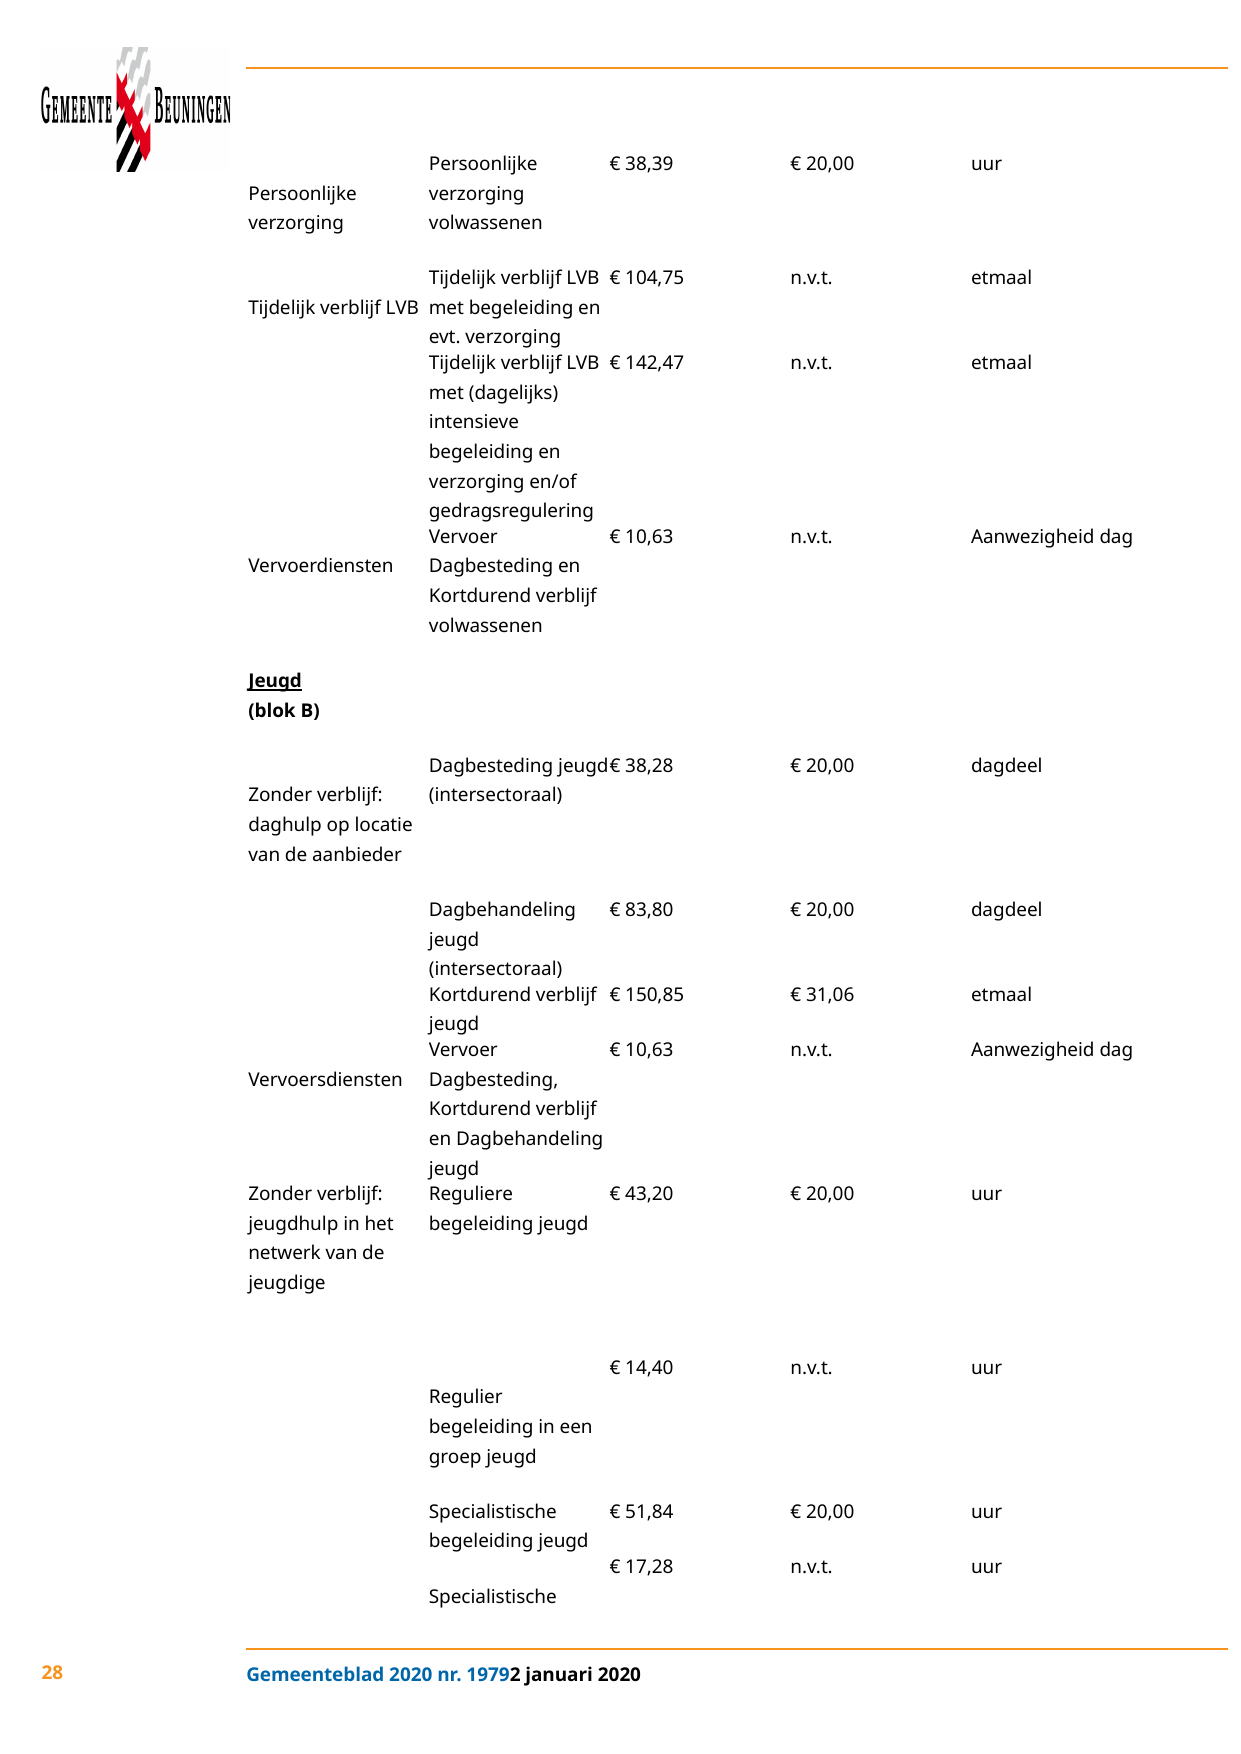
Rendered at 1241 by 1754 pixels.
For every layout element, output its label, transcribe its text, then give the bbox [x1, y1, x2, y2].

table_cell Tijdelijk verblijf LVB [248, 265, 429, 349]
table_cell [248, 1498, 429, 1553]
table_cell n.v.t. [790, 1036, 971, 1180]
table_cell € 20,00 [790, 752, 971, 896]
table_cell Persoonlijke verzorging [248, 150, 429, 264]
table_cell € 43,20 [609, 1180, 790, 1354]
picture [41, 47, 231, 172]
table_cell € 20,00 [790, 1180, 971, 1354]
table_cell Zonder verblijf: daghulp op locatie van de aanbieder [248, 752, 429, 896]
table_cell Vervoer Dagbesteding en Kortdurend verblijf volwassenen [429, 523, 609, 638]
table_cell uur [971, 1354, 1152, 1498]
table_cell dagdeel [971, 896, 1152, 981]
table_cell uur [971, 150, 1152, 264]
table_cell [790, 95, 971, 150]
table_cell Reguliere begeleiding jeugd [429, 1180, 609, 1354]
table_cell uur [971, 1180, 1152, 1354]
table_cell € 83,80 [609, 896, 790, 981]
table_cell Dagbesteding jeugd (intersectoraal) [429, 752, 609, 896]
table_cell n.v.t. [790, 1554, 971, 1609]
table_cell [248, 95, 429, 150]
table_cell € 104,75 [609, 265, 790, 349]
table_cell [609, 95, 790, 150]
table_cell [429, 95, 609, 150]
table_cell n.v.t. [790, 350, 971, 523]
table_cell etmaal [971, 981, 1152, 1036]
table_cell uur [971, 1554, 1152, 1609]
table_cell Tijdelijk verblijf LVB met (dagelijks) intensieve begeleiding en verzorging en/of gedragsregulering [429, 350, 609, 523]
table_cell Specialistische [429, 1554, 609, 1609]
table_cell Aanwezigheid dag [971, 1036, 1152, 1180]
table_cell € 17,28 [609, 1554, 790, 1609]
table_cell € 20,00 [790, 1498, 971, 1553]
table_cell n.v.t. [790, 1354, 971, 1498]
table_cell Kortdurend verblijf jeugd [429, 981, 609, 1036]
table_cell etmaal [971, 350, 1152, 523]
table_cell € 142,47 [609, 350, 790, 523]
table_cell Jeugd (blok B) [248, 638, 429, 752]
table_cell Tijdelijk verblijf LVB met begeleiding en evt. verzorging [429, 265, 609, 349]
table_cell € 150,85 [609, 981, 790, 1036]
table_cell Regulier begeleiding in een groep jeugd [429, 1354, 609, 1498]
table_cell [790, 638, 971, 752]
table_cell [248, 350, 429, 523]
table_cell Zonder verblijf: jeugdhulp in het netwerk van de jeugdige [248, 1180, 429, 1354]
table_cell € 38,39 [609, 150, 790, 264]
table_cell Vervoer Dagbesteding, Kortdurend verblijf en Dagbehandeling jeugd [429, 1036, 609, 1180]
table_cell [248, 896, 429, 981]
table_cell € 51,84 [609, 1498, 790, 1553]
table_cell dagdeel [971, 752, 1152, 896]
table_cell [248, 1354, 429, 1498]
table_cell € 38,28 [609, 752, 790, 896]
table_cell Specialistische begeleiding jeugd [429, 1498, 609, 1553]
table_cell Vervoerdiensten [248, 523, 429, 638]
table_cell [971, 638, 1152, 752]
table_cell Vervoersdiensten [248, 1036, 429, 1180]
table_cell n.v.t. [790, 523, 971, 638]
table_cell [971, 95, 1152, 150]
table_cell € 20,00 [790, 150, 971, 264]
table_cell € 14,40 [609, 1354, 790, 1498]
table_cell [248, 981, 429, 1036]
table_cell [248, 1554, 429, 1609]
table_cell etmaal [971, 265, 1152, 349]
table_cell [429, 638, 609, 752]
table_cell [609, 638, 790, 752]
table_cell € 20,00 [790, 896, 971, 981]
table_cell Dagbehandeling jeugd (intersectoraal) [429, 896, 609, 981]
table_cell Persoonlijke verzorging volwassenen [429, 150, 609, 264]
table_cell Aanwezigheid dag [971, 523, 1152, 638]
table_cell € 31,06 [790, 981, 971, 1036]
table_cell n.v.t. [790, 265, 971, 349]
table_cell € 10,63 [609, 523, 790, 638]
table_cell € 10,63 [609, 1036, 790, 1180]
table_cell uur [971, 1498, 1152, 1553]
